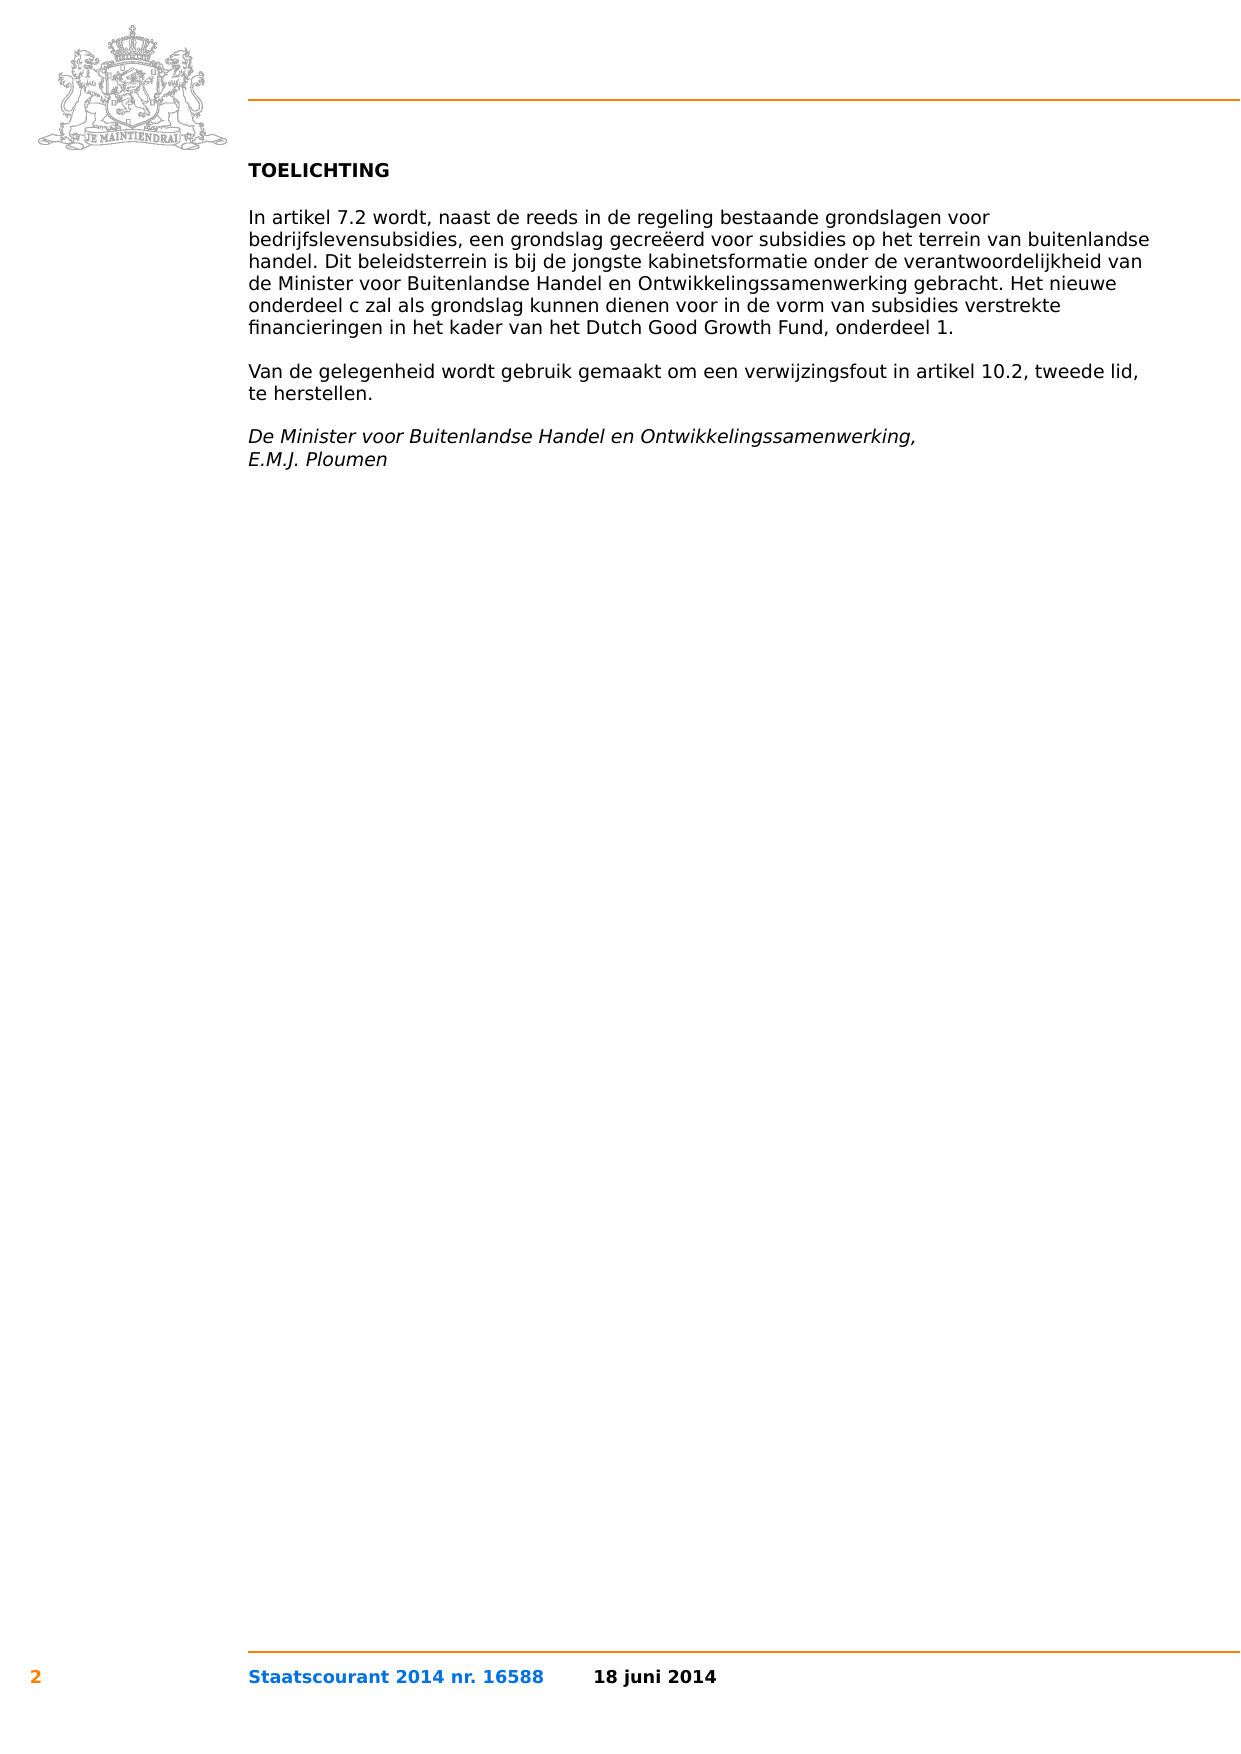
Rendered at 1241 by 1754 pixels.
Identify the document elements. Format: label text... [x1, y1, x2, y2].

text De Minister voor Buitenlandse Handel en Ontwikkelingssamenwerking, E.M.J. Ploumen [248, 426, 1163, 470]
subtitle TOELICHTING [248, 160, 1163, 182]
text Van de gelegenheid wordt gebruik gemaakt om een verwijzingsfout in artikel 10.2, tweede lid, te herstellen. [248, 361, 1163, 404]
text In artikel 7.2 wordt, naast de reeds in de regeling bestaande grondslagen voor bedrijfslevensubsidies, een grondslag gecreëerd voor subsidies op het terrein van buitenlandse handel. Dit beleidsterrein is bij de jongste kabinetsformatie onder de verantwoordelijkheid van de Minister voor Buitenlandse Handel en Ontwikkelingssamenwerking gebracht. Het nieuwe onderdeel c zal als grondslag kunnen dienen voor in de vorm van subsidies verstrekte financieringen in het kader van het Dutch Good Growth Fund, onderdeel 1. [248, 207, 1163, 339]
picture [38, 25, 227, 150]
